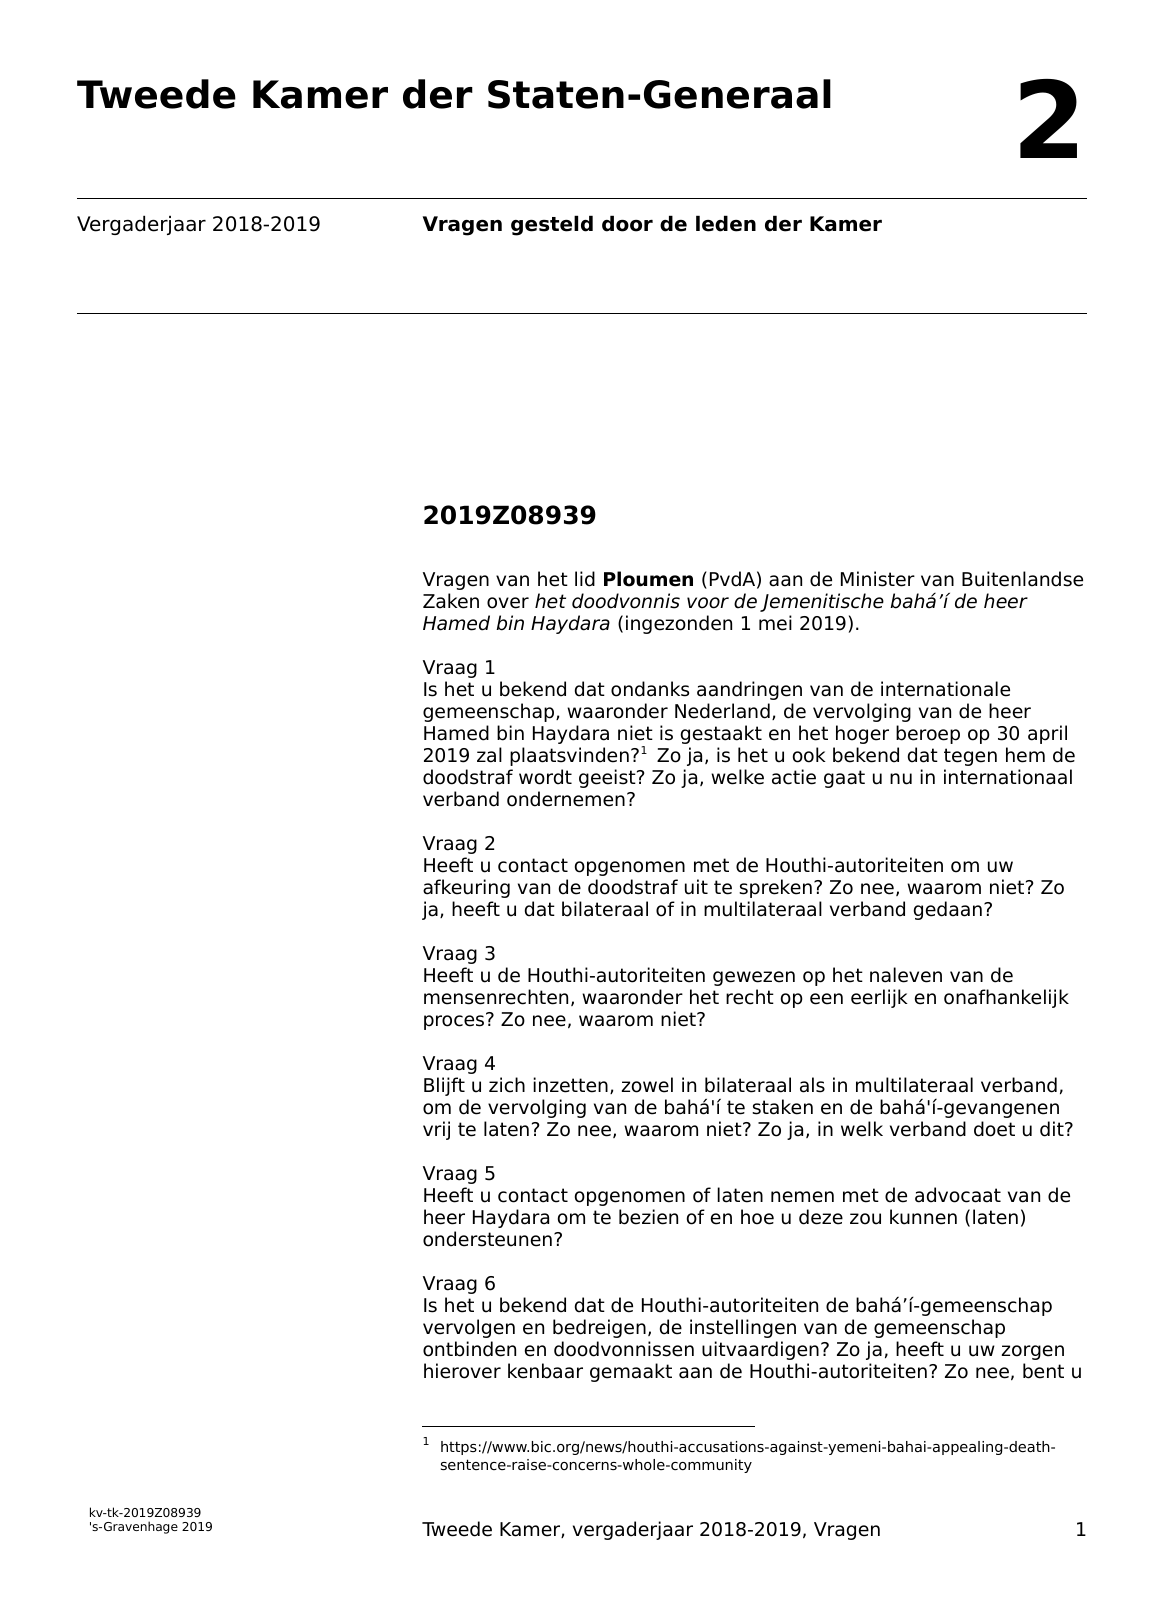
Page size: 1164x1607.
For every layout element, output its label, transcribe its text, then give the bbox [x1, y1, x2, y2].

text Vraag 2 [422, 833, 1087, 855]
text 2019Z08939 [422, 501, 1087, 531]
table_header Tweede Kamer der Staten-Generaal [77, 59, 886, 198]
text Vraag 5 [422, 1163, 1087, 1185]
text Vraag 4 [422, 1053, 1087, 1075]
text kv-tk-2019Z08939 [88, 1506, 323, 1520]
text Blijft u zich inzetten, zowel in bilateraal als in multilateraal verband, om de vervolging van de bahá'í te staken en de bahá'í-gevangenen vrij te laten? Zo nee, waarom niet? Zo ja, in welk verband doet u dit? [422, 1075, 1087, 1141]
text Vraag 3 [422, 943, 1087, 965]
text Is het u bekend dat ondanks aandringen van de internationale gemeenschap, waaronder Nederland, de vervolging van de heer Hamed bin Haydara niet is gestaakt en het hoger beroep op 30 april 2019 zal plaatsvinden? Zo ja, is het u ook bekend dat tegen hem de doodstraf wordt geeist? Zo ja, welke actie gaat u nu in internationaal verband ondernemen? [422, 679, 1087, 811]
text Vraag 1 [422, 657, 1087, 679]
text Vragen van het lid Ploumen (PvdA) aan de Minister van Buitenlandse Zaken over het doodvonnis voor de Jemenitische bahá’í de heer Hamed bin Haydara (ingezonden 1 mei 2019). [422, 569, 1087, 635]
text Vraag 6 [422, 1273, 1087, 1295]
table_cell Vergaderjaar 2018-2019 [77, 199, 422, 313]
table_cell Vragen gesteld door de leden der Kamer [422, 199, 1087, 313]
text Heeft u de Houthi-autoriteiten gewezen op het naleven van de mensenrechten, waaronder het recht op een eerlijk en onafhankelijk proces? Zo nee, waarom niet? [422, 965, 1087, 1031]
text Heeft u contact opgenomen met de Houthi-autoriteiten om uw afkeuring van de doodstraf uit te spreken? Zo nee, waarom niet? Zo ja, heeft u dat bilateraal of in multilateraal verband gedaan? [422, 855, 1087, 921]
table_header 2 [886, 59, 1087, 198]
text Is het u bekend dat de Houthi-autoriteiten de bahá’í-gemeenschap vervolgen en bedreigen, de instellingen van de gemeenschap ontbinden en doodvonnissen uitvaardigen? Zo ja, heeft u uw zorgen hierover kenbaar gemaakt aan de Houthi-autoriteiten? Zo nee, bent u [422, 1295, 1087, 1383]
text Heeft u contact opgenomen of laten nemen met de advocaat van de heer Haydara om te bezien of en hoe u deze zou kunnen (laten) ondersteunen? [422, 1185, 1087, 1251]
text 's-Gravenhage 2019 [88, 1520, 323, 1534]
text https://www.bic.org/news/houthi-accusations-against-yemeni-bahai-appealing-death-sentence-raise-concerns-whole-community [422, 1435, 1087, 1474]
